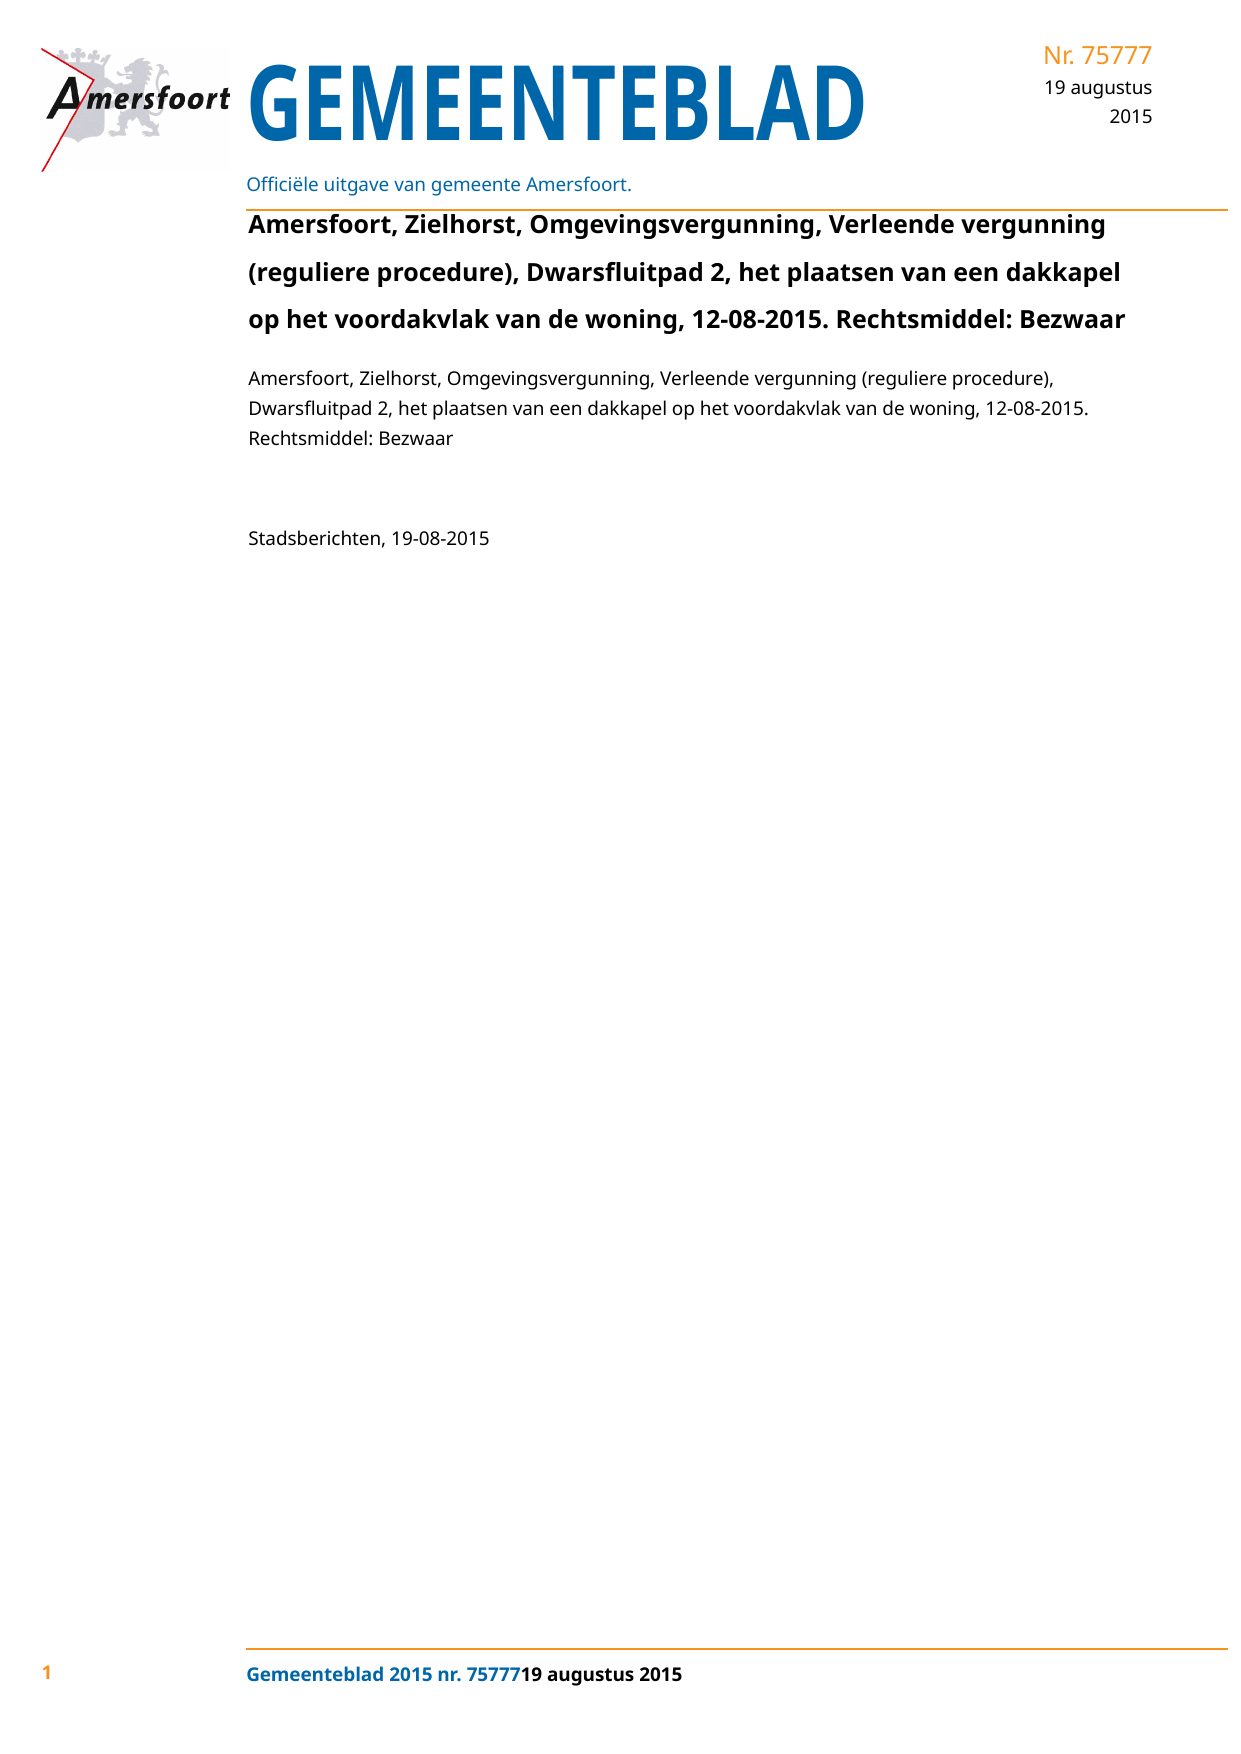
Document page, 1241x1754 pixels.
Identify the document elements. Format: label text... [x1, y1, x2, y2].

picture [41, 47, 231, 172]
text Amersfoort, Zielhorst, Omgevingsvergunning, Verleende vergunning (reguliere procedure), Dwarsfluitpad 2, het plaatsen van een dakkapel op het voordakvlak van de woning, 12-08-2015. Rechtsmiddel: Bezwaar [248, 211, 1152, 336]
text Amersfoort, Zielhorst, Omgevingsvergunning, Verleende vergunning (reguliere procedure), Dwarsfluitpad 2, het plaatsen van een dakkapel op het voordakvlak van de woning, 12-08-2015. Rechtsmiddel: Bezwaar [248, 366, 1152, 450]
text Stadsberichten, 19-08-2015 [248, 526, 1152, 551]
